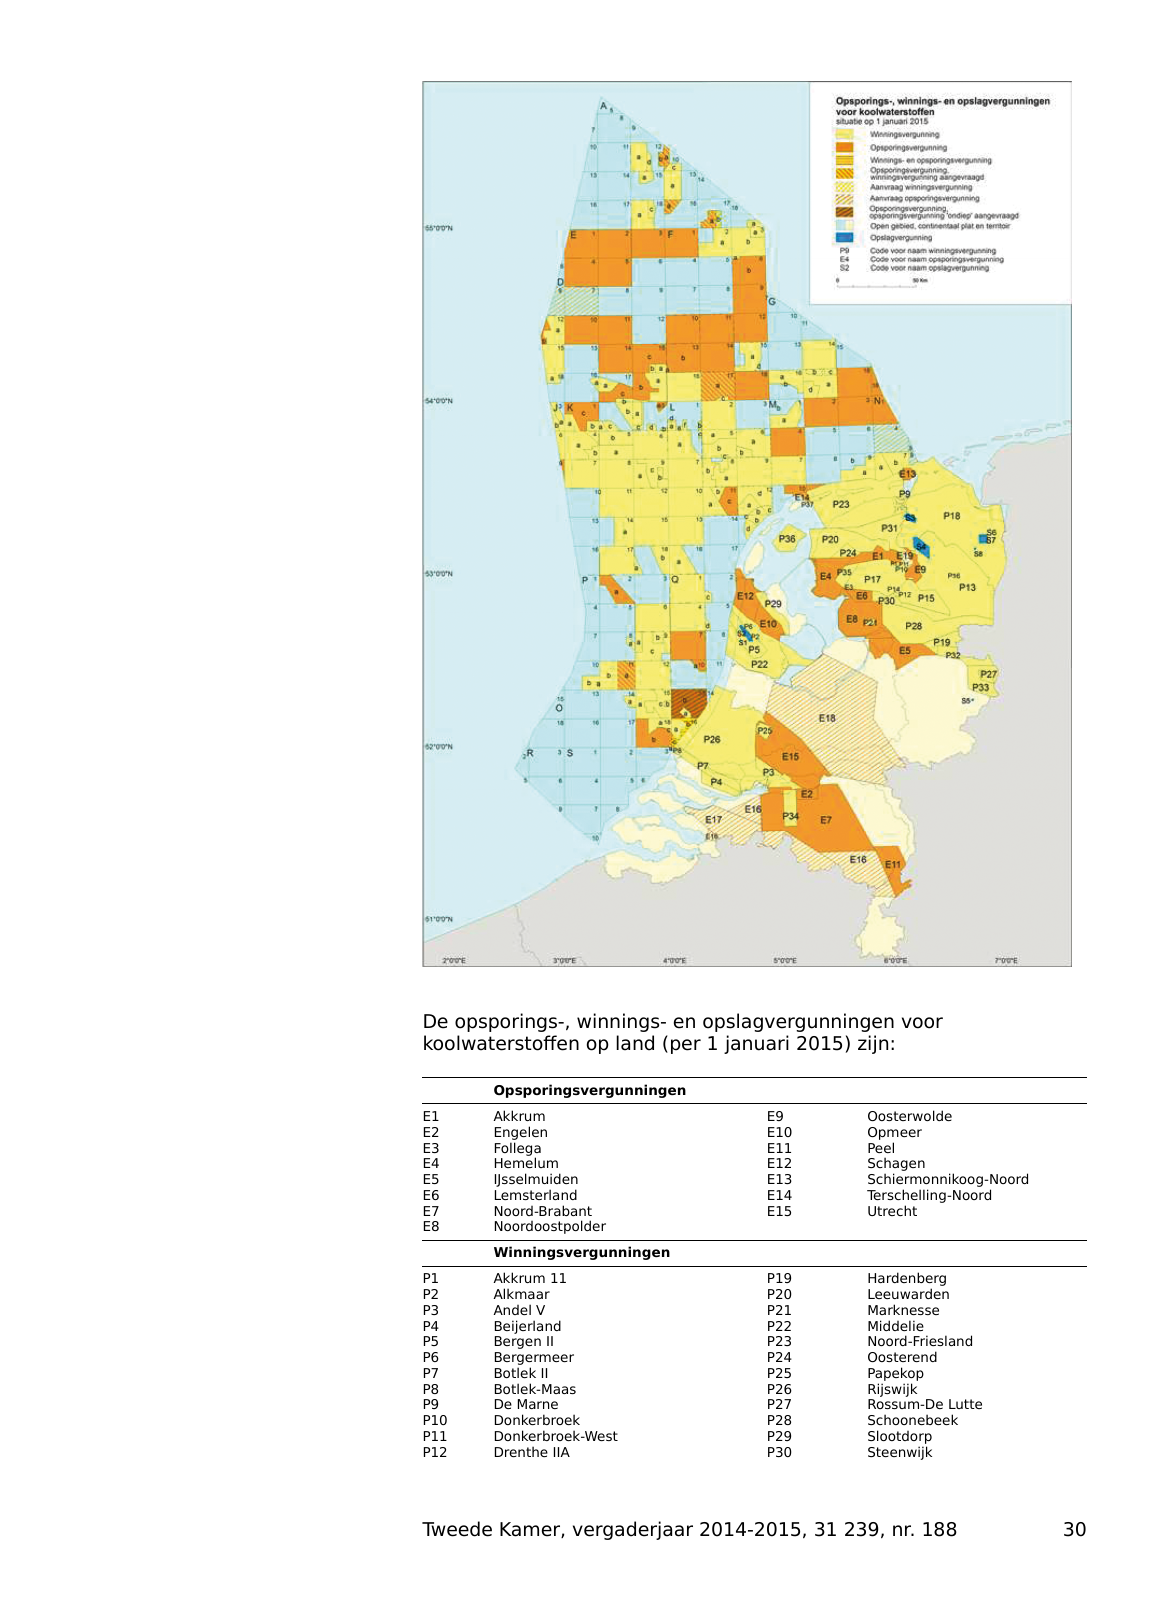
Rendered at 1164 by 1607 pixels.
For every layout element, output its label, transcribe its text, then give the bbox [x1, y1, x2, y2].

table_cell P23 [761, 1334, 861, 1350]
table_cell Papekop [861, 1366, 1087, 1381]
table_cell Follega [488, 1140, 761, 1156]
table_cell E14 [761, 1188, 861, 1203]
table_cell Rossum-De Lutte [861, 1397, 1087, 1413]
table_cell P4 [422, 1319, 487, 1334]
table_cell E12 [761, 1156, 861, 1172]
table_cell Oosterwolde [861, 1104, 1087, 1125]
table_cell Steenwijk [861, 1444, 1087, 1460]
table_cell E9 [761, 1104, 861, 1125]
table_cell E8 [422, 1219, 487, 1239]
table_cell P8 [422, 1381, 487, 1397]
table_cell Marknesse [861, 1303, 1087, 1318]
table_cell P22 [761, 1319, 861, 1334]
table_cell E5 [422, 1172, 487, 1188]
table_cell E11 [761, 1140, 861, 1156]
table_cell E13 [761, 1172, 861, 1188]
table_cell P5 [422, 1334, 487, 1350]
table_cell Akkrum [488, 1104, 761, 1125]
table_cell Bergermeer [488, 1350, 761, 1366]
table_cell P11 [422, 1429, 487, 1444]
table_cell P30 [761, 1444, 861, 1460]
table_cell Engelen [488, 1125, 761, 1140]
table_cell Rijswijk [861, 1381, 1087, 1397]
table_cell E1 [422, 1104, 487, 1125]
table_cell P21 [761, 1303, 861, 1318]
table_cell [422, 1241, 487, 1266]
table_cell Akkrum 11 [488, 1267, 761, 1287]
table_cell P19 [761, 1267, 861, 1287]
table_cell Leeuwarden [861, 1287, 1087, 1303]
table_cell Schoonebeek [861, 1413, 1087, 1429]
table_cell Bergen II [488, 1334, 761, 1350]
table_cell E10 [761, 1125, 861, 1140]
table_header [422, 1078, 487, 1103]
table_cell IJsselmuiden [488, 1172, 761, 1188]
table_cell [861, 1219, 1087, 1239]
table_cell E3 [422, 1140, 487, 1156]
table_cell P29 [761, 1429, 861, 1444]
table_cell P3 [422, 1303, 487, 1318]
table_cell Winningsvergunningen [488, 1241, 1087, 1266]
table_cell Utrecht [861, 1203, 1087, 1219]
table_cell Donkerbroek-West [488, 1429, 761, 1444]
table_cell E15 [761, 1203, 861, 1219]
table_cell Oosterend [861, 1350, 1087, 1366]
table_cell Hardenberg [861, 1267, 1087, 1287]
table_cell P20 [761, 1287, 861, 1303]
table_cell P12 [422, 1444, 487, 1460]
table_cell Botlek-Maas [488, 1381, 761, 1397]
picture [422, 81, 1072, 967]
table_cell Middelie [861, 1319, 1087, 1334]
table_cell P10 [422, 1413, 487, 1429]
table_cell P6 [422, 1350, 487, 1366]
table_cell Schagen [861, 1156, 1087, 1172]
table_cell P25 [761, 1366, 861, 1381]
table_cell E7 [422, 1203, 487, 1219]
table_cell De Marne [488, 1397, 761, 1413]
table_cell Botlek II [488, 1366, 761, 1381]
table_cell Noord-Brabant [488, 1203, 761, 1219]
table_cell Donkerbroek [488, 1413, 761, 1429]
table_cell Hemelum [488, 1156, 761, 1172]
table_cell Terschelling-Noord [861, 1188, 1087, 1203]
table_cell P27 [761, 1397, 861, 1413]
table_cell Noord-Friesland [861, 1334, 1087, 1350]
table_cell [761, 1219, 861, 1239]
table_cell P26 [761, 1381, 861, 1397]
table_cell P2 [422, 1287, 487, 1303]
table_cell Schiermonnikoog-Noord [861, 1172, 1087, 1188]
table_cell Noordoostpolder [488, 1219, 761, 1239]
text De opsporings-, winnings- en opslagvergunningen voor koolwaterstoffen op land (per 1 januari 2015) zijn: [422, 1011, 1087, 1055]
table_cell Beijerland [488, 1319, 761, 1334]
table_cell Andel V [488, 1303, 761, 1318]
table_cell Slootdorp [861, 1429, 1087, 1444]
table_cell Opmeer [861, 1125, 1087, 1140]
table_cell P9 [422, 1397, 487, 1413]
table_cell P24 [761, 1350, 861, 1366]
table_cell E4 [422, 1156, 487, 1172]
table_cell Lemsterland [488, 1188, 761, 1203]
table_cell E6 [422, 1188, 487, 1203]
table_cell P28 [761, 1413, 861, 1429]
table_cell Drenthe IIA [488, 1444, 761, 1460]
table_cell Alkmaar [488, 1287, 761, 1303]
table_cell P7 [422, 1366, 487, 1381]
table_cell Peel [861, 1140, 1087, 1156]
table_header Opsporingsvergunningen [488, 1078, 1087, 1103]
table_cell P1 [422, 1267, 487, 1287]
table_cell E2 [422, 1125, 487, 1140]
